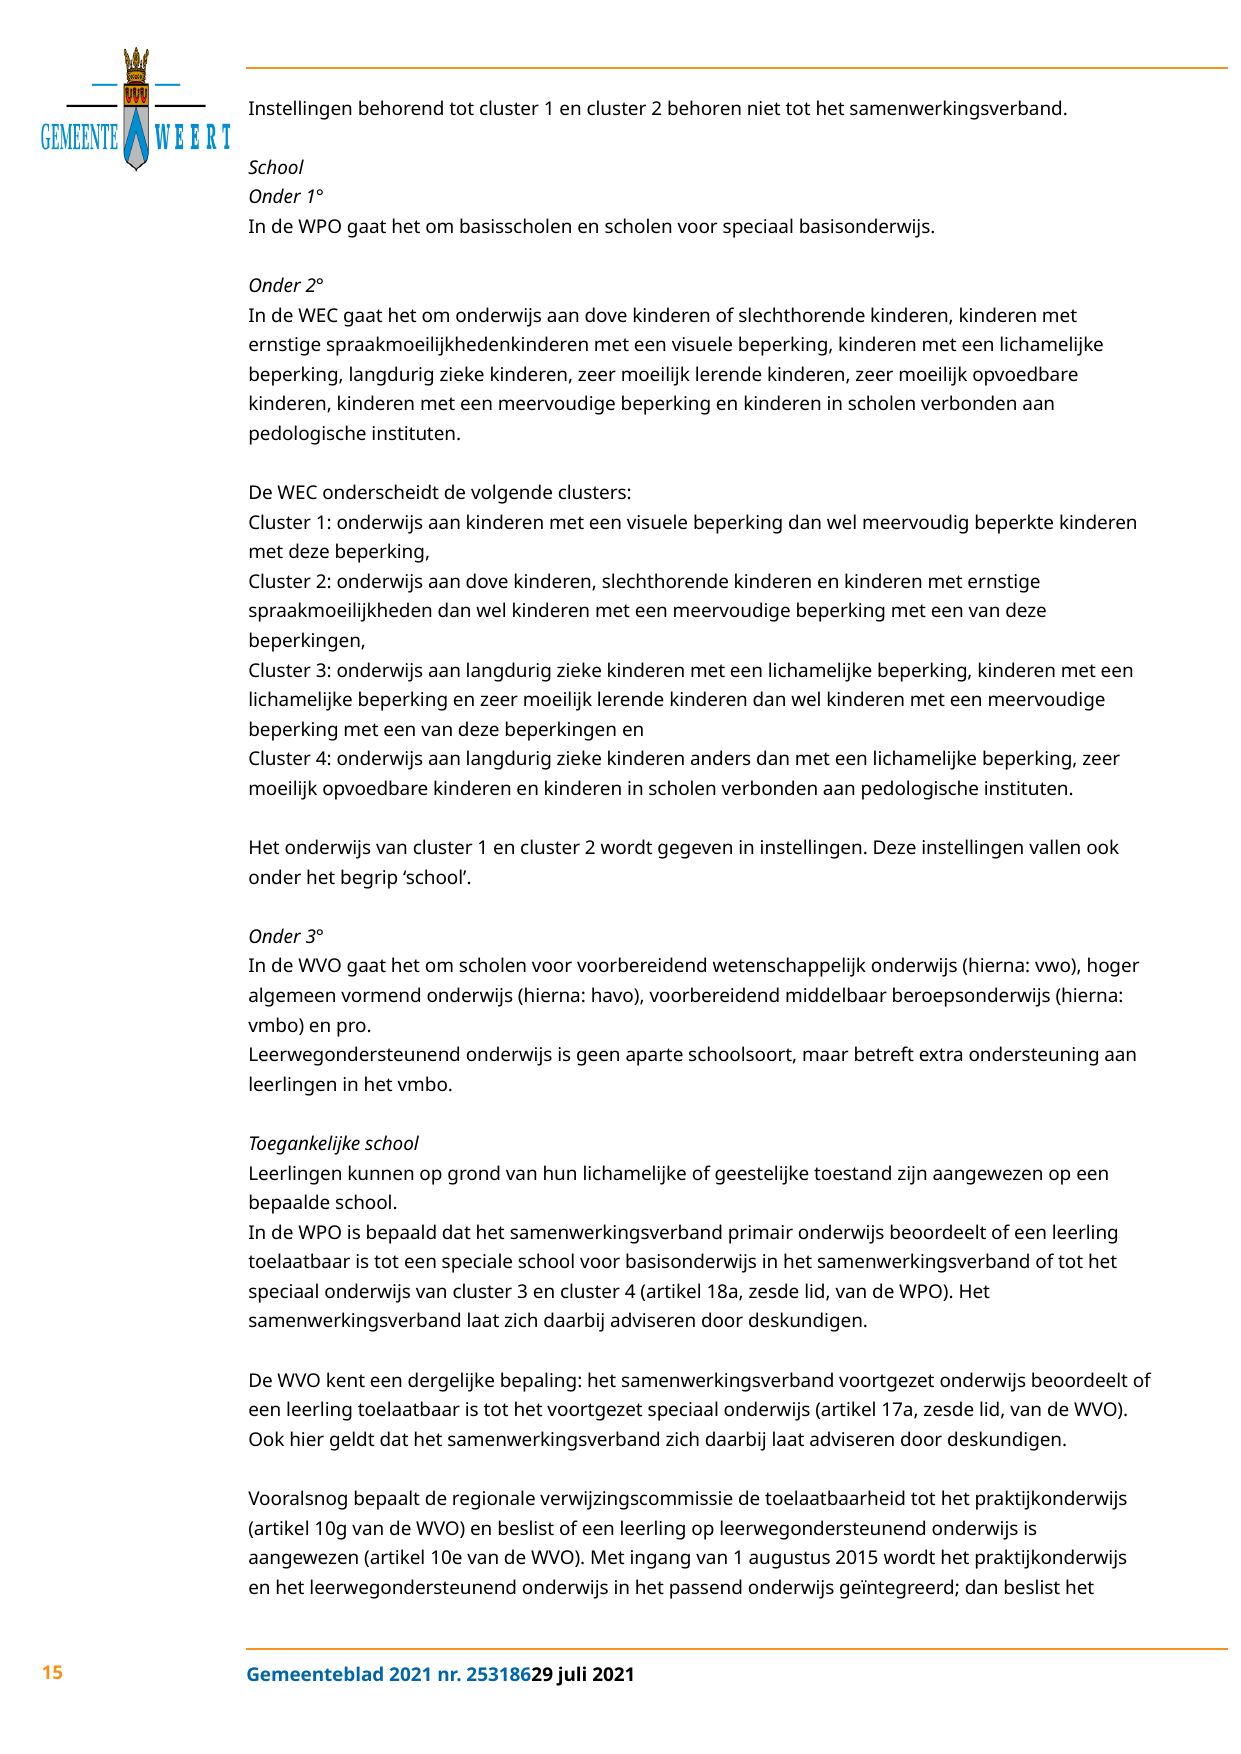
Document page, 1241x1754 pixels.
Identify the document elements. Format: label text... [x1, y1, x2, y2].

text In de WVO gaat het om scholen voor voorbereidend wetenschappelijk onderwijs (hierna: vwo), hoger algemeen vormend onderwijs (hierna: havo), voorbereidend middelbaar beroepsonderwijs (hierna: vmbo) en pro. [248, 953, 1152, 1038]
text De WVO kent een dergelijke bepaling: het samenwerkingsverband voortgezet onderwijs beoordeelt of een leerling toelaatbaar is tot het voortgezet speciaal onderwijs (artikel 17a, zesde lid, van de WVO). Ook hier geldt dat het samenwerkingsverband zich daarbij laat adviseren door deskundigen. [248, 1367, 1152, 1452]
text Het onderwijs van cluster 1 en cluster 2 wordt gegeven in instellingen. Deze instellingen vallen ook onder het begrip ‘school’. [248, 834, 1152, 890]
text Cluster 3: onderwijs aan langdurig zieke kinderen met een lichamelijke beperking, kinderen met een lichamelijke beperking en zeer moeilijk lerende kinderen dan wel kinderen met een meervoudige beperking met een van deze beperkingen en [248, 657, 1152, 742]
text Instellingen behorend tot cluster 1 en cluster 2 behoren niet tot het samenwerkingsverband. [248, 95, 1152, 121]
text School [248, 154, 1152, 180]
text In de WPO is bepaald dat het samenwerkingsverband primair onderwijs beoordeelt of een leerling toelaatbaar is tot een speciale school voor basisonderwijs in het samenwerkingsverband of tot het speciaal onderwijs van cluster 3 en cluster 4 (artikel 18a, zesde lid, van de WPO). Het samenwerkingsverband laat zich daarbij adviseren door deskundigen. [248, 1219, 1152, 1333]
text Leerlingen kunnen op grond van hun lichamelijke of geestelijke toestand zijn aangewezen op een bepaalde school. [248, 1160, 1152, 1215]
text Onder 3° [248, 923, 1152, 949]
text In de WPO gaat het om basisscholen en scholen voor speciaal basisonderwijs. [248, 213, 1152, 239]
text Onder 2° [248, 272, 1152, 298]
picture [41, 47, 231, 172]
text Onder 1° [248, 183, 1152, 209]
text Toegankelijke school [248, 1130, 1152, 1156]
text Cluster 4: onderwijs aan langdurig zieke kinderen anders dan met een lichamelijke beperking, zeer moeilijk opvoedbare kinderen en kinderen in scholen verbonden aan pedologische instituten. [248, 746, 1152, 801]
text Vooralsnog bepaalt de regionale verwijzingscommissie de toelaatbaarheid tot het praktijkonderwijs (artikel 10g van de WVO) en beslist of een leerling op leerwegondersteunend onderwijs is aangewezen (artikel 10e van de WVO). Met ingang van 1 augustus 2015 wordt het praktijkonderwijs en het leerwegondersteunend onderwijs in het passend onderwijs geïntegreerd; dan beslist het [248, 1485, 1152, 1600]
text Cluster 1: onderwijs aan kinderen met een visuele beperking dan wel meervoudig beperkte kinderen met deze beperking, [248, 509, 1152, 564]
text Leerwegondersteunend onderwijs is geen aparte schoolsoort, maar betreft extra ondersteuning aan leerlingen in het vmbo. [248, 1041, 1152, 1097]
text Cluster 2: onderwijs aan dove kinderen, slechthorende kinderen en kinderen met ernstige spraakmoeilijkheden dan wel kinderen met een meervoudige beperking met een van deze beperkingen, [248, 568, 1152, 653]
text In de WEC gaat het om onderwijs aan dove kinderen of slechthorende kinderen, kinderen met ernstige spraakmoeilijkhedenkinderen met een visuele beperking, kinderen met een lichamelijke beperking, langdurig zieke kinderen, zeer moeilijk lerende kinderen, zeer moeilijk opvoedbare kinderen, kinderen met een meervoudige beperking en kinderen in scholen verbonden aan pedologische instituten. [248, 302, 1152, 446]
text De WEC onderscheidt de volgende clusters: [248, 479, 1152, 505]
